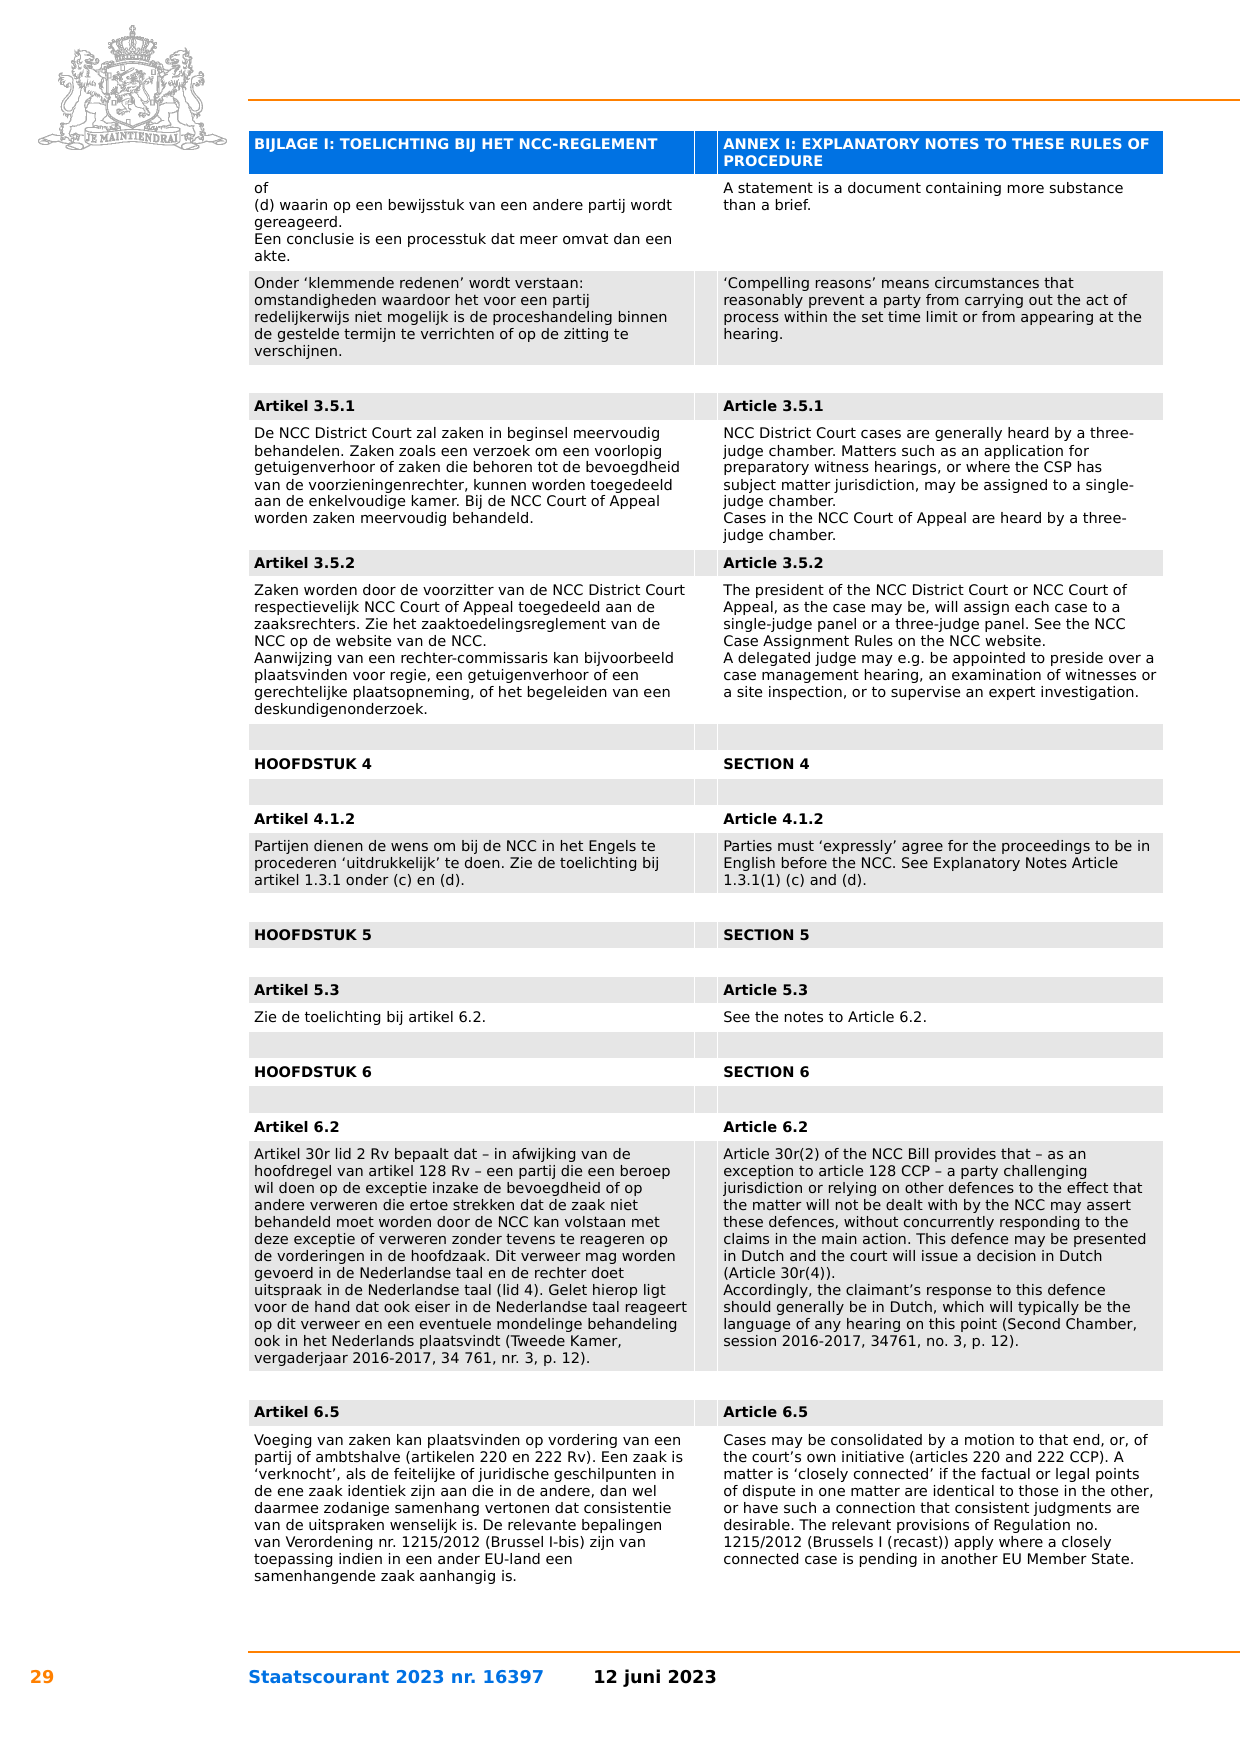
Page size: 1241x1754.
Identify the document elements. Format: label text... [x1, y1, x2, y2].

table_cell Article 6.5 [718, 1400, 1163, 1426]
table_cell A statement is a document containing more substance than a brief. [718, 175, 1163, 269]
table_cell [695, 779, 717, 805]
table_cell SECTION 5 [718, 922, 1163, 948]
table_cell [718, 1372, 1163, 1399]
table_cell Artikel 3.5.2 [249, 550, 694, 576]
table_cell HOOFDSTUK 6 [249, 1059, 694, 1085]
table_cell [695, 1427, 717, 1589]
table_cell [695, 1141, 717, 1371]
table_cell [695, 751, 717, 777]
table_cell NCC District Court cases are generally heard by a three-judge chamber. Matters such as an application for preparatory witness hearings, or where the CSP has subject matter jurisdiction, may be assigned to a single-judge chamber. Cases in the NCC Court of Appeal are heard by a three-judge chamber. [718, 421, 1163, 549]
table_cell The president of the NCC District Court or NCC Court of Appeal, as the case may be, will assign each case to a single-judge panel or a three-judge panel. See the NCC Case Assignment Rules on the NCC website. A delegated judge may e.g. be appointed to preside over a case management hearing, an examination of witnesses or a site inspection, or to supervise an expert investigation. [718, 578, 1163, 723]
table_cell [695, 977, 717, 1003]
table_cell [718, 1032, 1163, 1058]
table_cell [695, 1032, 717, 1058]
table_cell [249, 1032, 694, 1058]
table_cell [695, 1086, 717, 1113]
table_cell Voeging van zaken kan plaatsvinden op vordering van een partij of ambtshalve (artikelen 220 en 222 Rv). Een zaak is ‘verknocht’, als de feitelijke of juridische geschilpunten in de ene zaak identiek zijn aan die in de andere, dan wel daarmee zodanige samenhang vertonen dat consistentie van de uitspraken wenselijk is. De relevante bepalingen van Verordening nr. 1215/2012 (Brussel I-bis) zijn van toepassing indien in een ander EU-land een samenhangende zaak aanhangig is. [249, 1427, 694, 1589]
table_cell [695, 895, 717, 921]
table_cell [695, 1114, 717, 1140]
table_cell Article 30r(2) of the NCC Bill provides that – as an exception to article 128 CCP – a party challenging jurisdiction or relying on other defences to the effect that the matter will not be dealt with by the NCC may assert these defences, without concurrently responding to the claims in the main action. This defence may be presented in Dutch and the court will issue a decision in Dutch (Article 30r(4)). Accordingly, the claimant’s response to this defence should generally be in Dutch, which will typically be the language of any hearing on this point (Second Chamber, session 2016-2017, 34761, no. 3, p. 12). [718, 1141, 1163, 1371]
table_cell De NCC District Court zal zaken in beginsel meervoudig behandelen. Zaken zoals een verzoek om een voorlopig getuigenverhoor of zaken die behoren tot de bevoegdheid van de voorzieningenrechter, kunnen worden toegedeeld aan de enkelvoudige kamer. Bij de NCC Court of Appeal worden zaken meervoudig behandeld. [249, 421, 694, 549]
table_cell Partijen dienen de wens om bij de NCC in het Engels te procederen ‘uitdrukkelijk’ te doen. Zie de toelichting bij artikel 1.3.1 onder (c) en (d). [249, 833, 694, 893]
table_cell [695, 949, 717, 976]
table_cell Zie de toelichting bij artikel 6.2. [249, 1004, 694, 1031]
table_cell [695, 724, 717, 750]
table_cell [249, 949, 694, 976]
table_cell [695, 1004, 717, 1031]
table_cell Parties must ‘expressly’ agree for the proceedings to be in English before the NCC. See Explanatory Notes Article 1.3.1(1) (c) and (d). [718, 833, 1163, 893]
table_cell Onder ‘klemmende redenen’ wordt verstaan: omstandigheden waardoor het voor een partij redelijkerwijs niet mogelijk is de proceshandeling binnen de gestelde termijn te verrichten of op de zitting te verschijnen. [249, 271, 694, 365]
table_cell [695, 393, 717, 420]
table_header BIJLAGE I: TOELICHTING BIJ HET NCC-REGLEMENT [249, 131, 694, 174]
table_cell [695, 175, 717, 269]
table_cell Article 6.2 [718, 1114, 1163, 1140]
table_header ANNEX I: EXPLANATORY NOTES TO THESE RULES OF PROCEDURE [718, 131, 1163, 174]
table_cell HOOFDSTUK 5 [249, 922, 694, 948]
table_cell [249, 895, 694, 921]
table_cell See the notes to Article 6.2. [718, 1004, 1163, 1031]
table_cell [695, 271, 717, 365]
table_cell [695, 578, 717, 723]
table_cell Artikel 30r lid 2 Rv bepaalt dat – in afwijking van de hoofdregel van artikel 128 Rv – een partij die een beroep wil doen op de exceptie inzake de bevoegdheid of op andere verweren die ertoe strekken dat de zaak niet behandeld moet worden door de NCC kan volstaan met deze exceptie of verweren zonder tevens te reageren op de vorderingen in de hoofdzaak. Dit verweer mag worden gevoerd in de Nederlandse taal en de rechter doet uitspraak in de Nederlandse taal (lid 4). Gelet hierop ligt voor de hand dat ook eiser in de Nederlandse taal reageert op dit verweer en een eventuele mondelinge behandeling ook in het Nederlands plaatsvindt (Tweede Kamer, vergaderjaar 2016-2017, 34 761, nr. 3, p. 12). [249, 1141, 694, 1371]
table_cell [249, 1372, 694, 1399]
table_cell [695, 1400, 717, 1426]
table_cell HOOFDSTUK 4 [249, 751, 694, 777]
table_cell [695, 550, 717, 576]
table_cell Article 4.1.2 [718, 806, 1163, 832]
table_cell [249, 1086, 694, 1113]
table_cell [718, 779, 1163, 805]
table_cell Zaken worden door de voorzitter van de NCC District Court respectievelijk NCC Court of Appeal toegedeeld aan de zaaksrechters. Zie het zaaktoedelingsreglement van de NCC op de website van de NCC. Aanwijzing van een rechter-commissaris kan bijvoorbeeld plaatsvinden voor regie, een getuigenverhoor of een gerechtelijke plaatsopneming, of het begeleiden van een deskundigenonderzoek. [249, 578, 694, 723]
table_cell Artikel 3.5.1 [249, 393, 694, 420]
table_cell Cases may be consolidated by a motion to that end, or, of the court’s own initiative (articles 220 and 222 CCP). A matter is ‘closely connected’ if the factual or legal points of dispute in one matter are identical to those in the other, or have such a connection that consistent judgments are desirable. The relevant provisions of Regulation no. 1215/2012 (Brussels I (recast)) apply where a closely connected case is pending in another EU Member State. [718, 1427, 1163, 1589]
table_cell Article 3.5.2 [718, 550, 1163, 576]
table_cell [695, 922, 717, 948]
table_cell [718, 366, 1163, 392]
table_cell SECTION 6 [718, 1059, 1163, 1085]
table_cell [695, 1372, 717, 1399]
table_cell Artikel 4.1.2 [249, 806, 694, 832]
table_cell Artikel 5.3 [249, 977, 694, 1003]
table_cell [718, 949, 1163, 976]
table_cell [695, 421, 717, 549]
table_cell [718, 895, 1163, 921]
table_cell [249, 366, 694, 392]
table_cell [718, 1086, 1163, 1113]
table_cell [718, 724, 1163, 750]
table_cell ‘Compelling reasons’ means circumstances that reasonably prevent a party from carrying out the act of process within the set time limit or from appearing at the hearing. [718, 271, 1163, 365]
table_cell Article 5.3 [718, 977, 1163, 1003]
table_cell Artikel 6.5 [249, 1400, 694, 1426]
table_cell Artikel 6.2 [249, 1114, 694, 1140]
table_cell [695, 833, 717, 893]
table_cell [695, 806, 717, 832]
table_cell SECTION 4 [718, 751, 1163, 777]
table_cell of (d) waarin op een bewijsstuk van een andere partij wordt gereageerd. Een conclusie is een processtuk dat meer omvat dan een akte. [249, 175, 694, 269]
table_cell [249, 779, 694, 805]
table_cell Article 3.5.1 [718, 393, 1163, 420]
table_cell [695, 366, 717, 392]
table_header [695, 131, 717, 174]
table_cell [249, 724, 694, 750]
table_cell [695, 1059, 717, 1085]
picture [38, 25, 227, 150]
